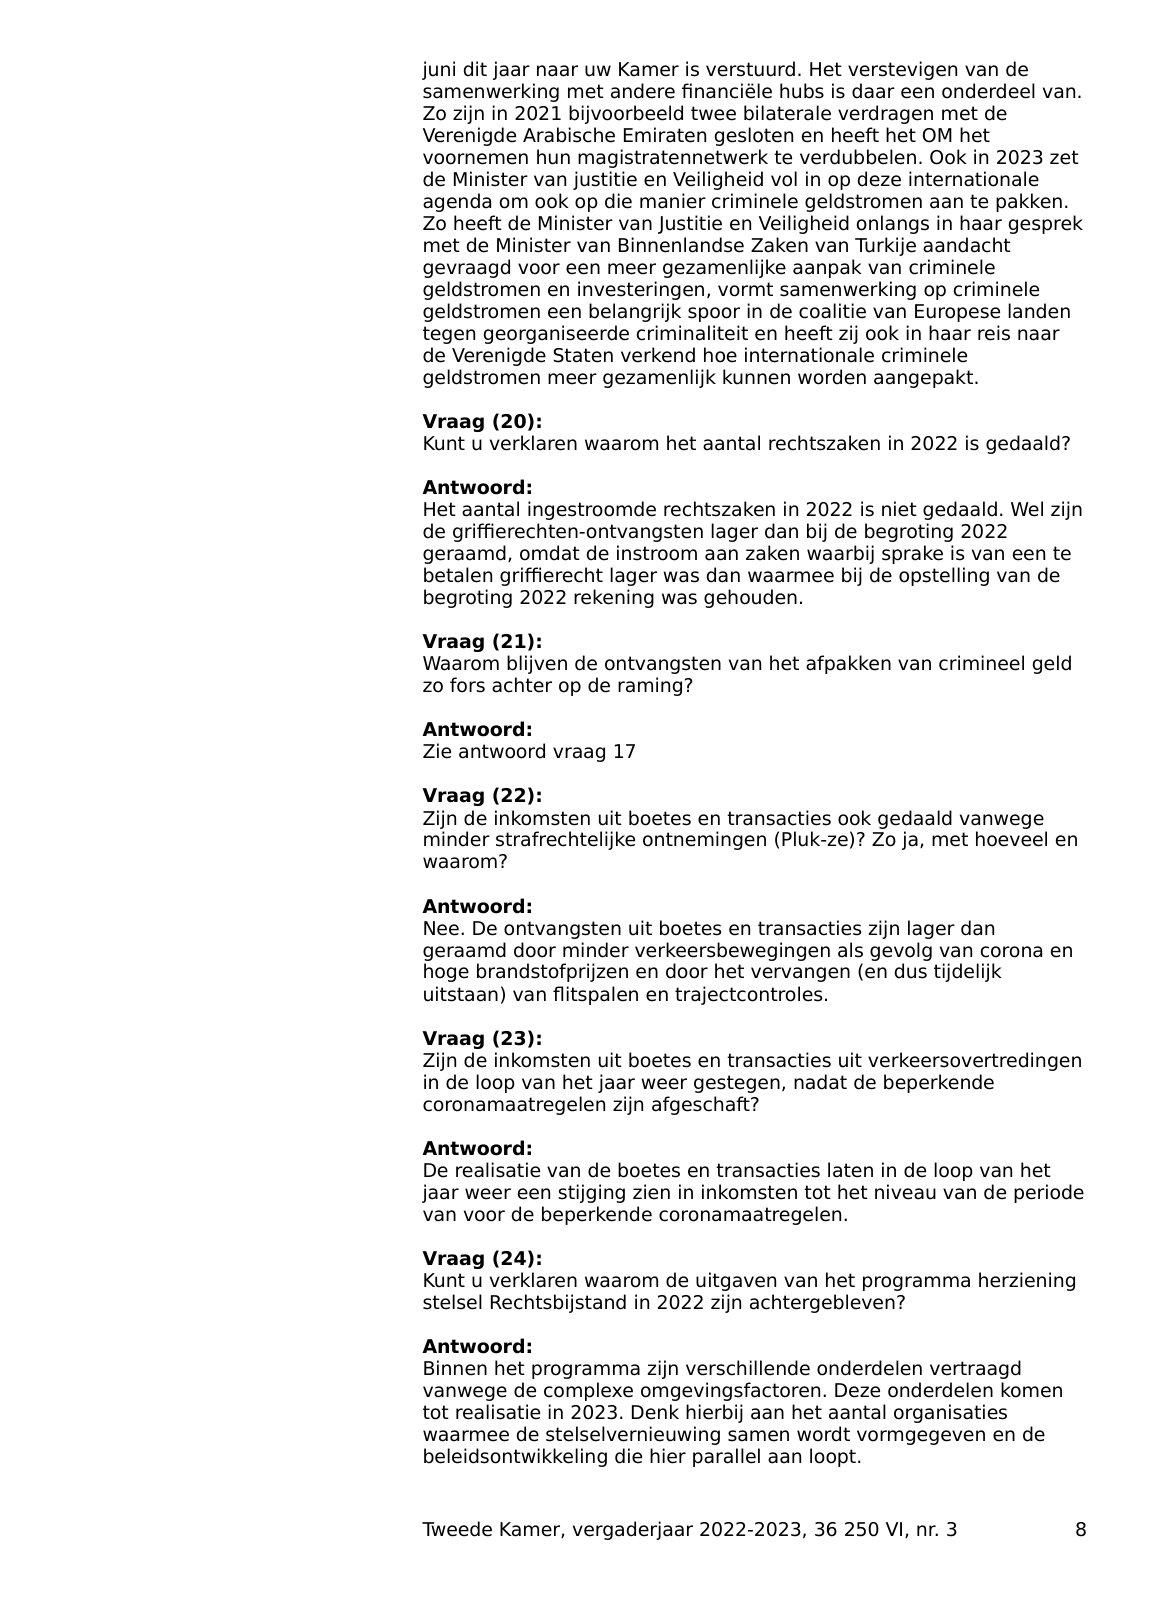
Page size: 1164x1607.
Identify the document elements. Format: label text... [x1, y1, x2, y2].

text Kunt u verklaren waarom de uitgaven van het programma herziening stelsel Rechtsbijstand in 2022 zijn achtergebleven? [422, 1270, 1087, 1314]
text Waarom blijven de ontvangsten van het afpakken van crimineel geld zo fors achter op de raming? [422, 653, 1087, 697]
text Vraag (24): [422, 1248, 1087, 1270]
text Vraag (21): [422, 631, 1087, 653]
text Zie antwoord vraag 17 [422, 741, 1087, 763]
text Nee. De ontvangsten uit boetes en transacties zijn lager dan geraamd door minder verkeersbewegingen als gevolg van corona en hoge brandstofprijzen en door het vervangen (en dus tijdelijk uitstaan) van flitspalen en trajectcontroles. [422, 917, 1087, 1005]
text Vraag (20): [422, 411, 1087, 433]
text Kunt u verklaren waarom het aantal rechtszaken in 2022 is gedaald? [422, 433, 1087, 455]
text Vraag (22): [422, 785, 1087, 807]
text Antwoord: [422, 1336, 1087, 1358]
text Antwoord: [422, 1138, 1087, 1160]
text juni dit jaar naar uw Kamer is verstuurd. Het verstevigen van de samenwerking met andere financiële hubs is daar een onderdeel van. Zo zijn in 2021 bijvoorbeeld twee bilaterale verdragen met de Verenigde Arabische Emiraten gesloten en heeft het OM het voornemen hun magistratennetwerk te verdubbelen. Ook in 2023 zet de Minister van justitie en Veiligheid vol in op deze internationale agenda om ook op die manier criminele geldstromen aan te pakken. Zo heeft de Minister van Justitie en Veiligheid onlangs in haar gesprek met de Minister van Binnenlandse Zaken van Turkije aandacht gevraagd voor een meer gezamenlijke aanpak van criminele geldstromen en investeringen, vormt samenwerking op criminele geldstromen een belangrijk spoor in de coalitie van Europese landen tegen georganiseerde criminaliteit en heeft zij ook in haar reis naar de Verenigde Staten verkend hoe internationale criminele geldstromen meer gezamenlijk kunnen worden aangepakt. [422, 59, 1087, 389]
text Antwoord: [422, 896, 1087, 917]
text Antwoord: [422, 719, 1087, 741]
text Zijn de inkomsten uit boetes en transacties uit verkeersovertredingen in de loop van het jaar weer gestegen, nadat de beperkende coronamaatregelen zijn afgeschaft? [422, 1049, 1087, 1116]
text Binnen het programma zijn verschillende onderdelen vertraagd vanwege de complexe omgevingsfactoren. Deze onderdelen komen tot realisatie in 2023. Denk hierbij aan het aantal organisaties waarmee de stelselvernieuwing samen wordt vormgegeven en de beleidsontwikkeling die hier parallel aan loopt. [422, 1358, 1087, 1468]
text Zijn de inkomsten uit boetes en transacties ook gedaald vanwege minder strafrechtelijke ontnemingen (Pluk-ze)? Zo ja, met hoeveel en waarom? [422, 807, 1087, 873]
text Antwoord: [422, 477, 1087, 499]
text De realisatie van de boetes en transacties laten in de loop van het jaar weer een stijging zien in inkomsten tot het niveau van de periode van voor de beperkende coronamaatregelen. [422, 1160, 1087, 1226]
text Het aantal ingestroomde rechtszaken in 2022 is niet gedaald. Wel zijn de griffierechten-ontvangsten lager dan bij de begroting 2022 geraamd, omdat de instroom aan zaken waarbij sprake is van een te betalen griffierecht lager was dan waarmee bij de opstelling van de begroting 2022 rekening was gehouden. [422, 499, 1087, 609]
text Vraag (23): [422, 1028, 1087, 1049]
